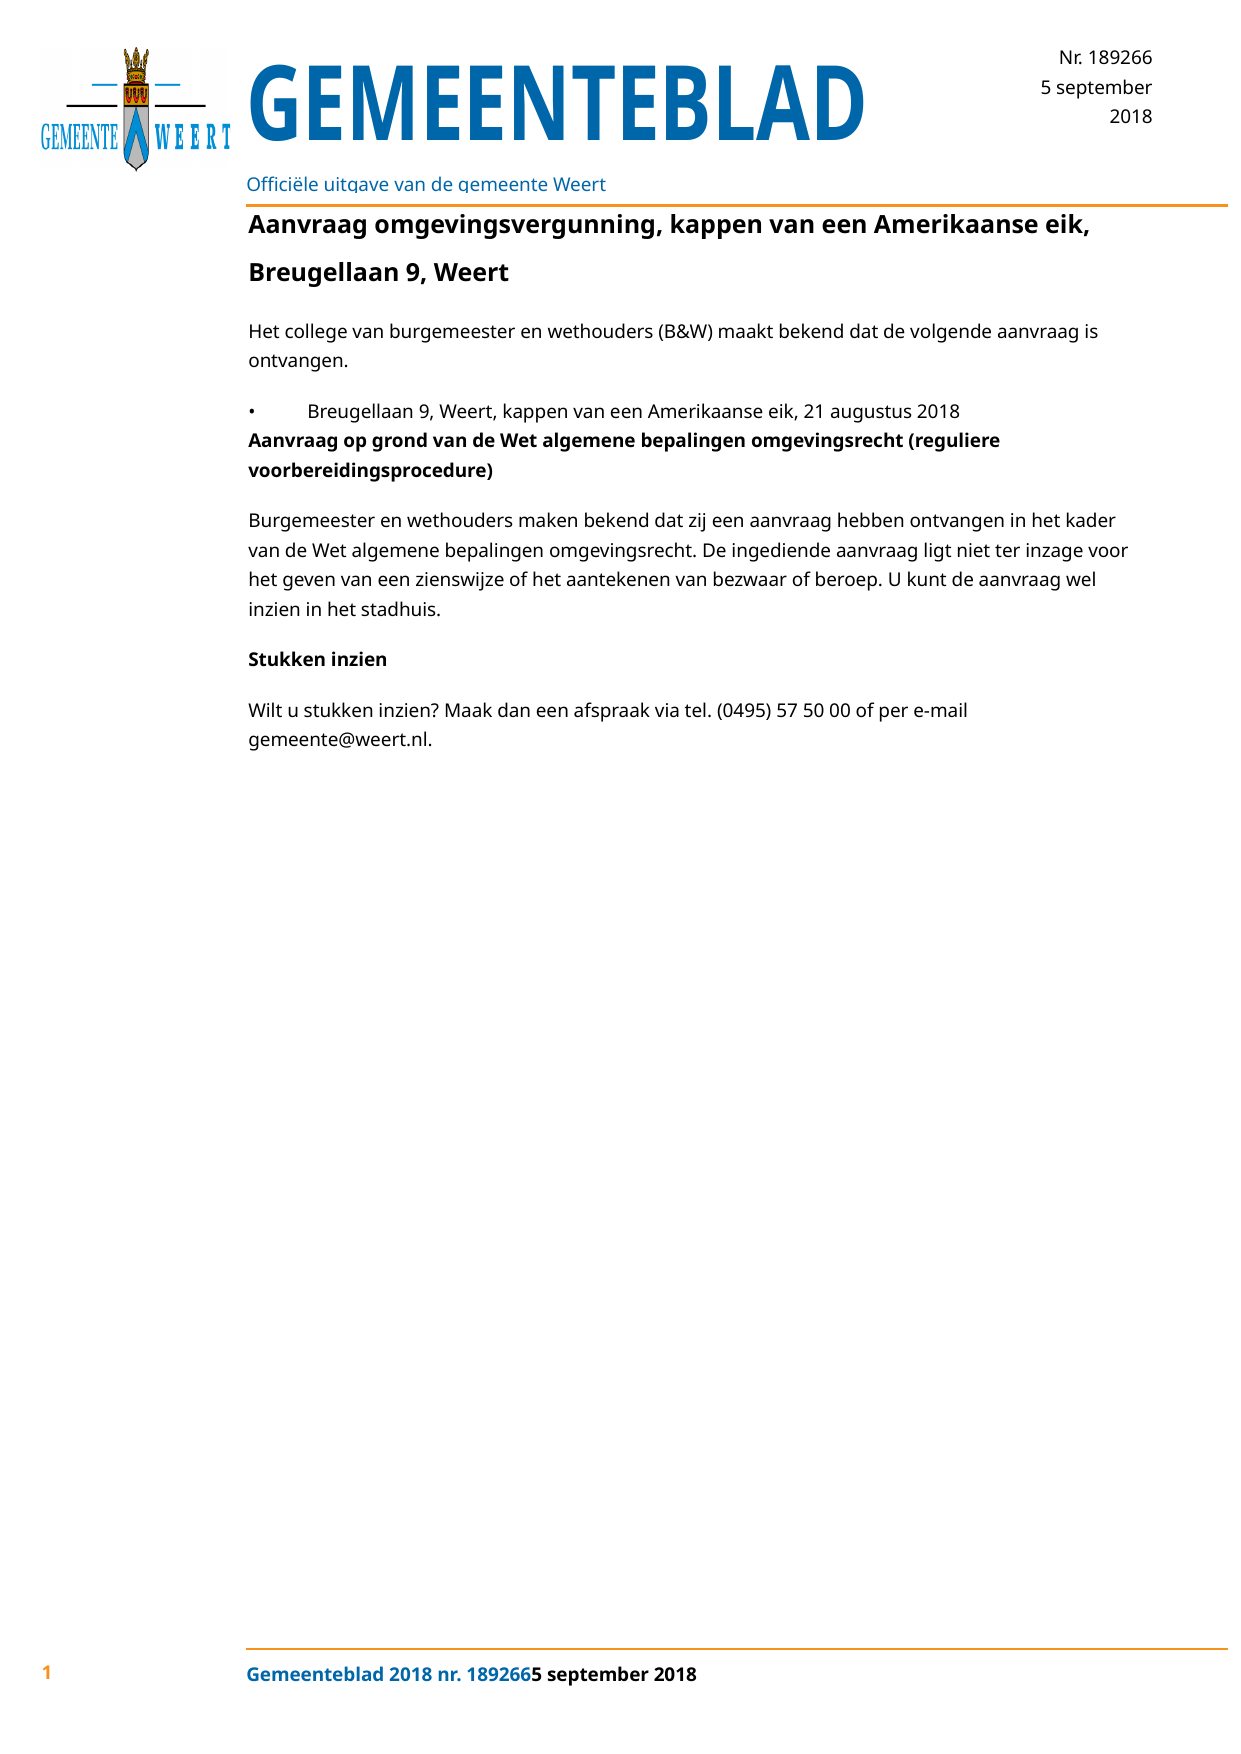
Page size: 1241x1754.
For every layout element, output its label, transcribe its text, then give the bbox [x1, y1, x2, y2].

text Aanvraag omgevingsvergunning, kappen van een Amerikaanse eik, Breugellaan 9, Weert [248, 207, 1152, 288]
text Het college van burgemeester en wethouders (B&W) maakt bekend dat de volgende aanvraag is ontvangen. [248, 318, 1152, 373]
list Breugellaan 9, Weert, kappen van een Amerikaanse eik, 21 augustus 2018 [248, 398, 1152, 424]
text Burgemeester en wethouders maken bekend dat zij een aanvraag hebben ontvangen in het kader van de Wet algemene bepalingen omgevingsrecht. De ingediende aanvraag ligt niet ter inzage voor het geven van een zienswijze of het aantekenen van bezwaar of beroep. U kunt de aanvraag wel inzien in het stadhuis. [248, 507, 1152, 622]
text Wilt u stukken inzien? Maak dan een afspraak via tel. (0495) 57 50 00 of per e-mail gemeente@weert.nl. [248, 697, 1152, 752]
text Aanvraag op grond van de Wet algemene bepalingen omgevingsrecht (reguliere voorbereidingsprocedure) [248, 427, 1152, 483]
picture [41, 47, 231, 172]
text Stukken inzien [248, 647, 1152, 672]
